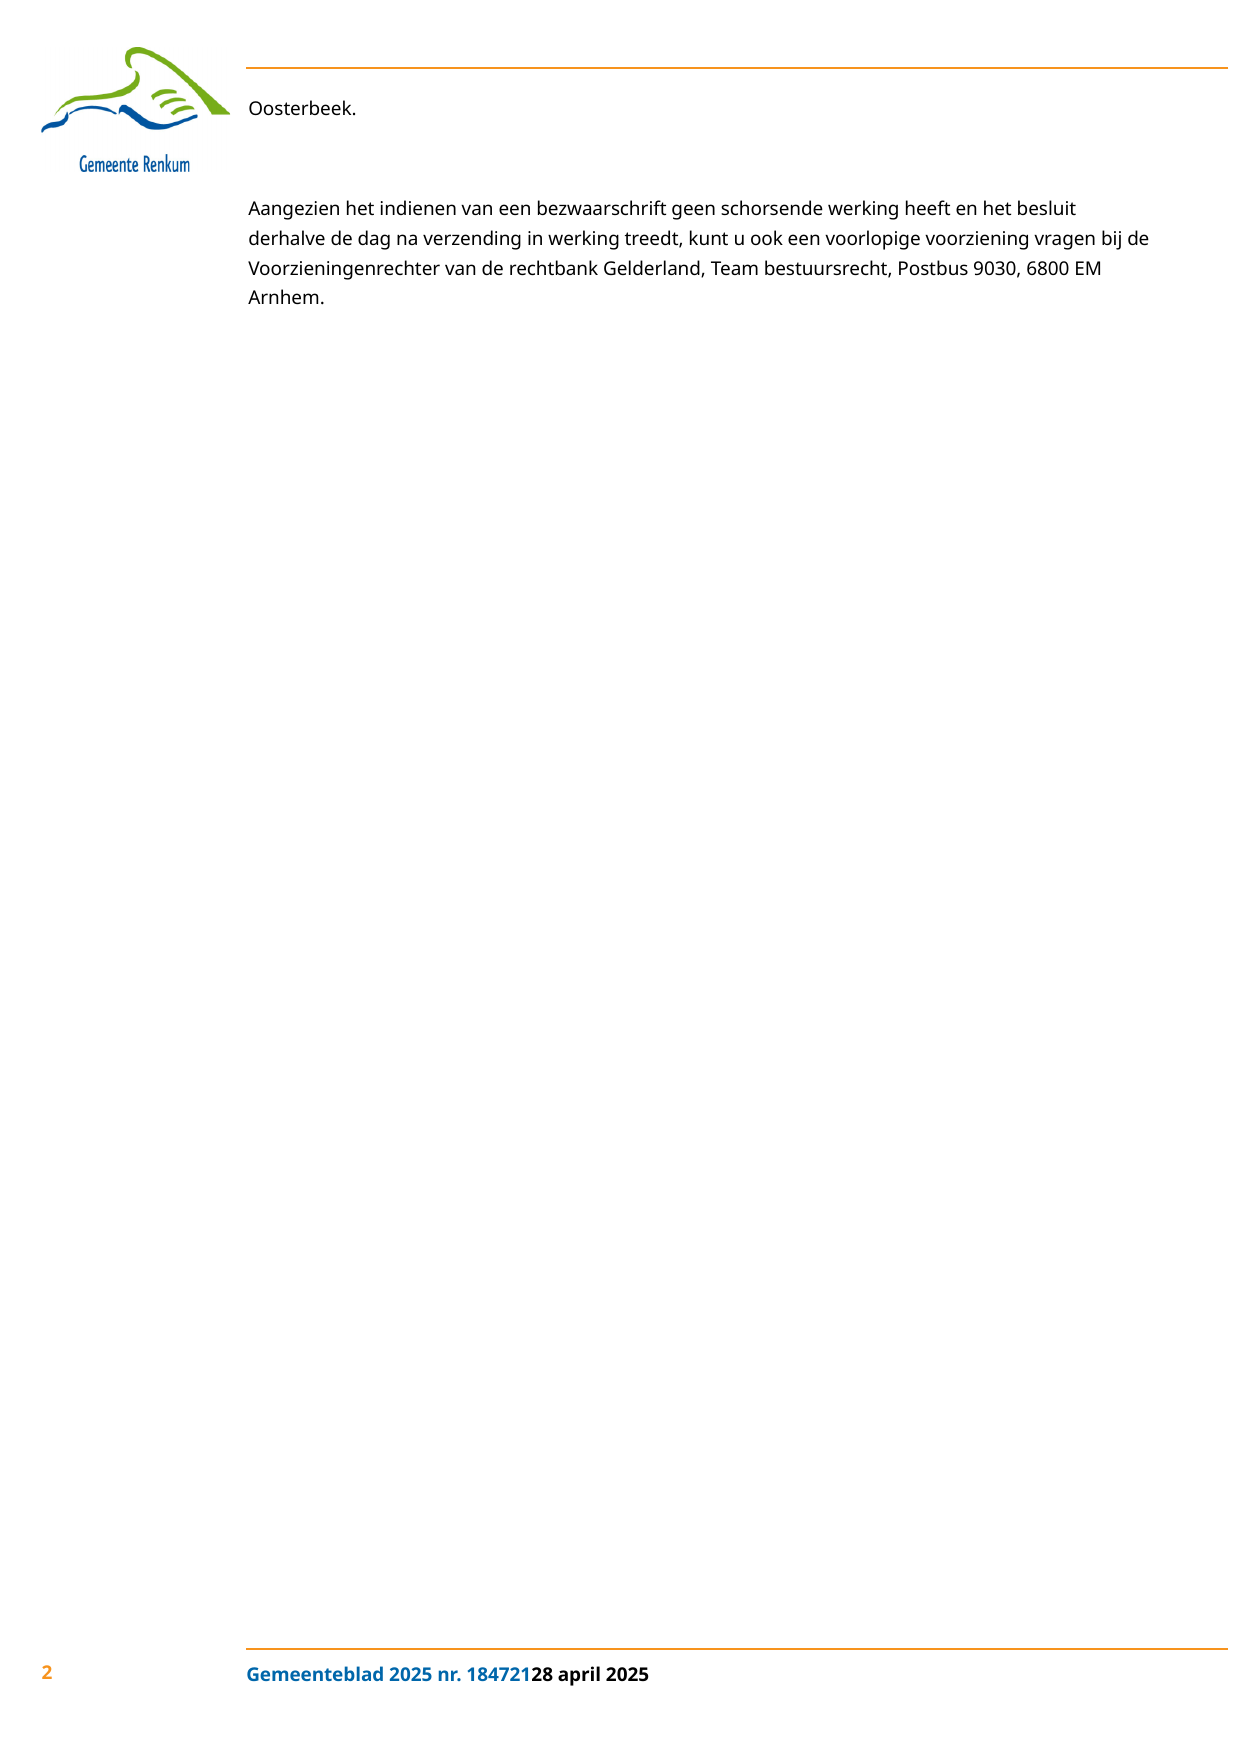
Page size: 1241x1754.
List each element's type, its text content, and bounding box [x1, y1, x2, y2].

picture [41, 47, 231, 172]
text Aangezien het indienen van een bezwaarschrift geen schorsende werking heeft en het besluit derhalve de dag na verzending in werking treedt, kunt u ook een voorlopige voorziening vragen bij de Voorzieningenrechter van de rechtbank Gelderland, Team bestuursrecht, Postbus 9030, 6800 EM Arnhem. [248, 196, 1152, 310]
text Oosterbeek. [248, 95, 1152, 121]
